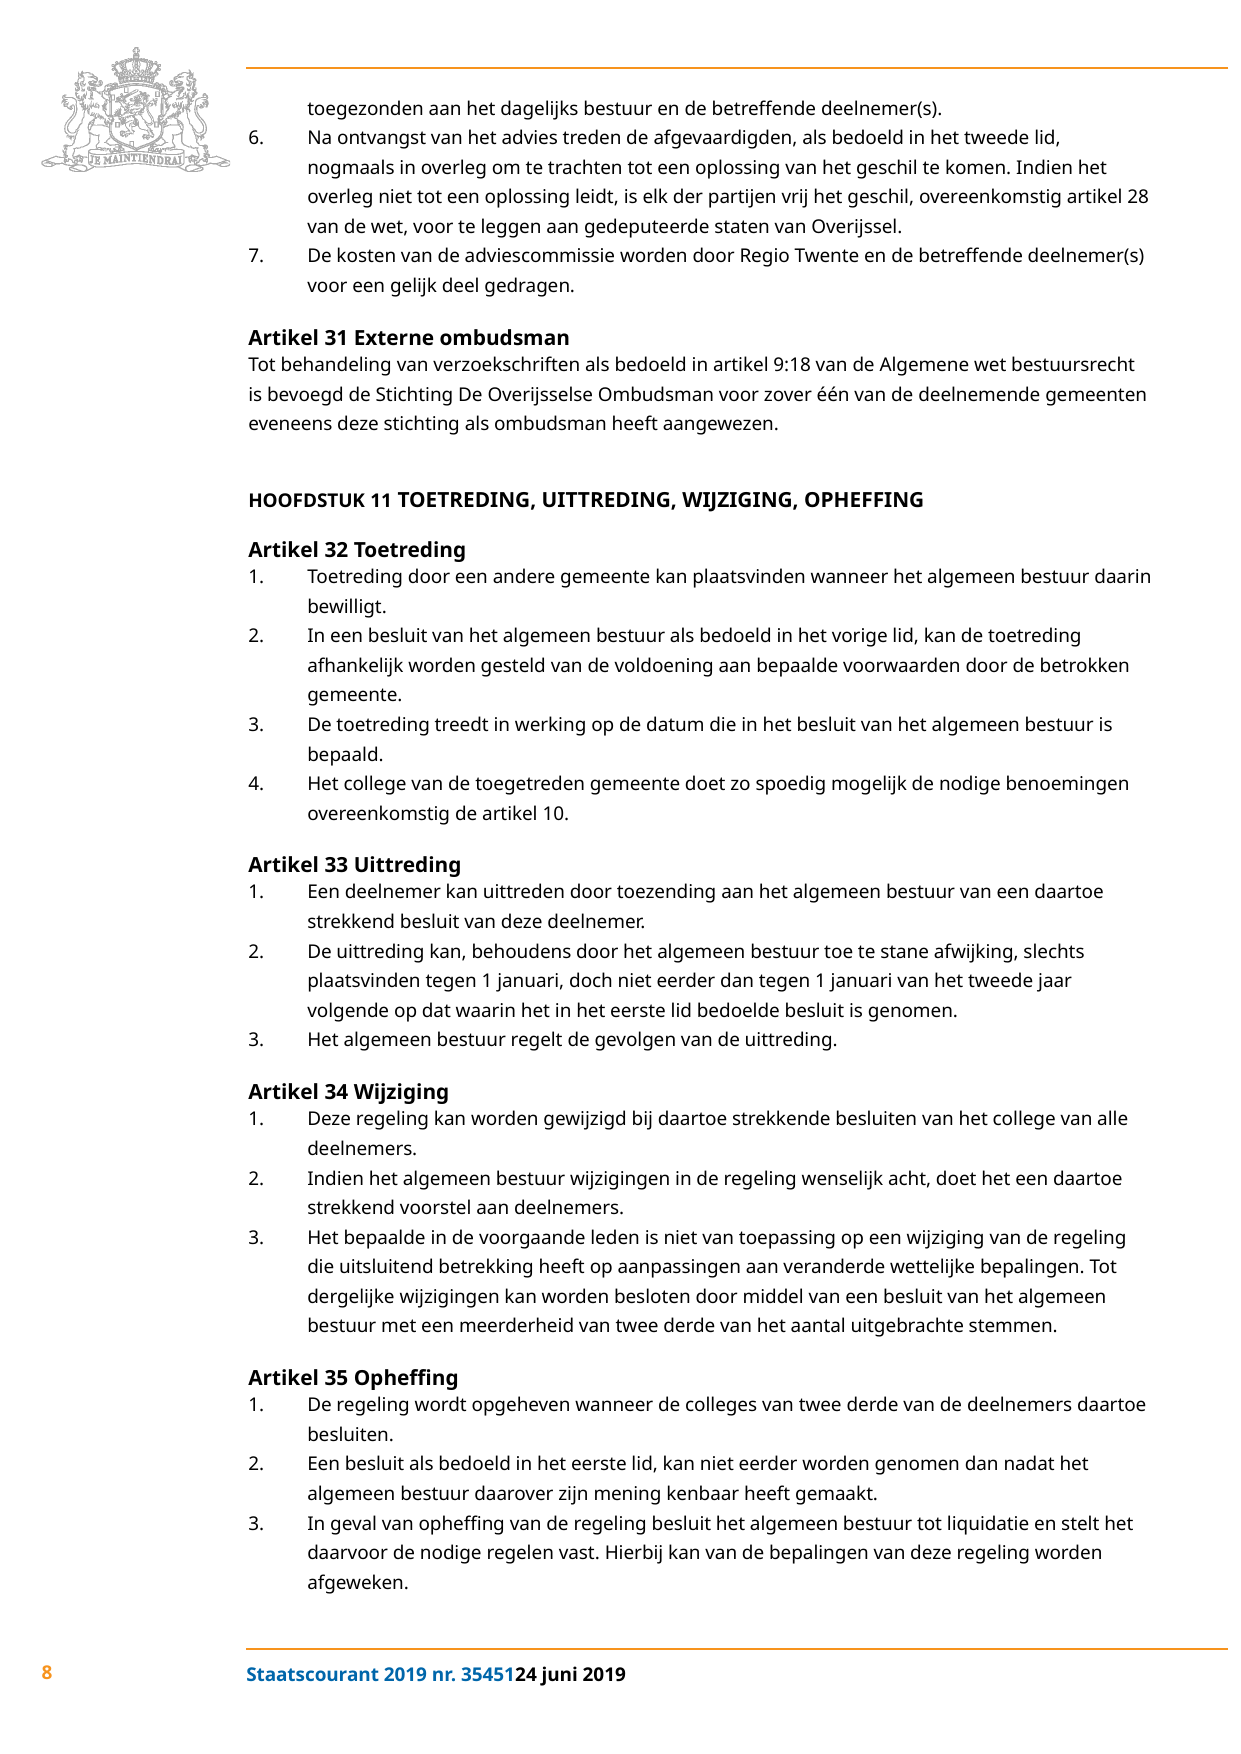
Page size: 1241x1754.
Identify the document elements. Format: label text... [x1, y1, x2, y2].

list De uittreding kan, behoudens door het algemeen bestuur toe te stane afwijking, slechts plaatsvinden tegen 1 januari, doch niet eerder dan tegen 1 januari van het tweede jaar volgende op dat waarin het in het eerste lid bedoelde besluit is genomen. [248, 938, 1152, 1023]
list Na ontvangst van het advies treden de afgevaardigden, als bedoeld in het tweede lid, nogmaals in overleg om te trachten tot een oplossing van het geschil te komen. Indien het overleg niet tot een oplossing leidt, is elk der partijen vrij het geschil, overeenkomstig artikel 28 van de wet, voor te leggen aan gedeputeerde staten van Overijssel. [248, 124, 1152, 239]
list Een deelnemer kan uittreden door toezending aan het algemeen bestuur van een daartoe strekkend besluit van deze deelnemer. [248, 879, 1152, 934]
list toegezonden aan het dagelijks bestuur en de betreffende deelnemer(s). [248, 95, 1152, 121]
list Een besluit als bedoeld in het eerste lid, kan niet eerder worden genomen dan nadat het algemeen bestuur daarover zijn mening kenbaar heeft gemaakt. [248, 1451, 1152, 1506]
list Het college van de toegetreden gemeente doet zo spoedig mogelijk de nodige benoemingen overeenkomstig de artikel 10. [248, 770, 1152, 826]
list De kosten van de adviescommissie worden door Regio Twente en de betreffende deelnemer(s) voor een gelijk deel gedragen. [248, 243, 1152, 298]
list In geval van opheffing van de regeling besluit het algemeen bestuur tot liquidatie en stelt het daarvoor de nodige regelen vast. Hierbij kan van de bepalingen van deze regeling worden afgeweken. [248, 1510, 1152, 1595]
list Toetreding door een andere gemeente kan plaatsvinden wanneer het algemeen bestuur daarin bewilligt. [248, 563, 1152, 618]
text HOOFDSTUK 11 TOETREDING, UITTREDING, WIJZIGING, OPHEFFING [248, 486, 1152, 514]
text Artikel 32 Toetreding [248, 535, 1152, 563]
picture [41, 47, 231, 172]
text Tot behandeling van verzoekschriften als bedoeld in artikel 9:18 van de Algemene wet bestuursrecht is bevoegd de Stichting De Overijsselse Ombudsman voor zover één van de deelnemende gemeenten eveneens deze stichting als ombudsman heeft aangewezen. [248, 351, 1152, 436]
list Indien het algemeen bestuur wijzigingen in de regeling wenselijk acht, doet het een daartoe strekkend voorstel aan deelnemers. [248, 1165, 1152, 1220]
list Deze regeling kan worden gewijzigd bij daartoe strekkende besluiten van het college van alle deelnemers. [248, 1106, 1152, 1161]
list De toetreding treedt in werking op de datum die in het besluit van het algemeen bestuur is bepaald. [248, 711, 1152, 766]
list Het bepaalde in de voorgaande leden is niet van toepassing op een wijziging van de regeling die uitsluitend betrekking heeft op aanpassingen aan veranderde wettelijke bepalingen. Tot dergelijke wijzigingen kan worden besloten door middel van een besluit van het algemeen bestuur met een meerderheid van twee derde van het aantal uitgebrachte stemmen. [248, 1224, 1152, 1338]
list Het algemeen bestuur regelt de gevolgen van de uittreding. [248, 1027, 1152, 1052]
text Artikel 34 Wijziging [248, 1077, 1152, 1106]
text Artikel 35 Opheffing [248, 1363, 1152, 1391]
text Artikel 33 Uittreding [248, 850, 1152, 879]
list In een besluit van het algemeen bestuur als bedoeld in het vorige lid, kan de toetreding afhankelijk worden gesteld van de voldoening aan bepaalde voorwaarden door de betrokken gemeente. [248, 622, 1152, 707]
list De regeling wordt opgeheven wanneer de colleges van twee derde van de deelnemers daartoe besluiten. [248, 1391, 1152, 1447]
text Artikel 31 Externe ombudsman [248, 323, 1152, 351]
